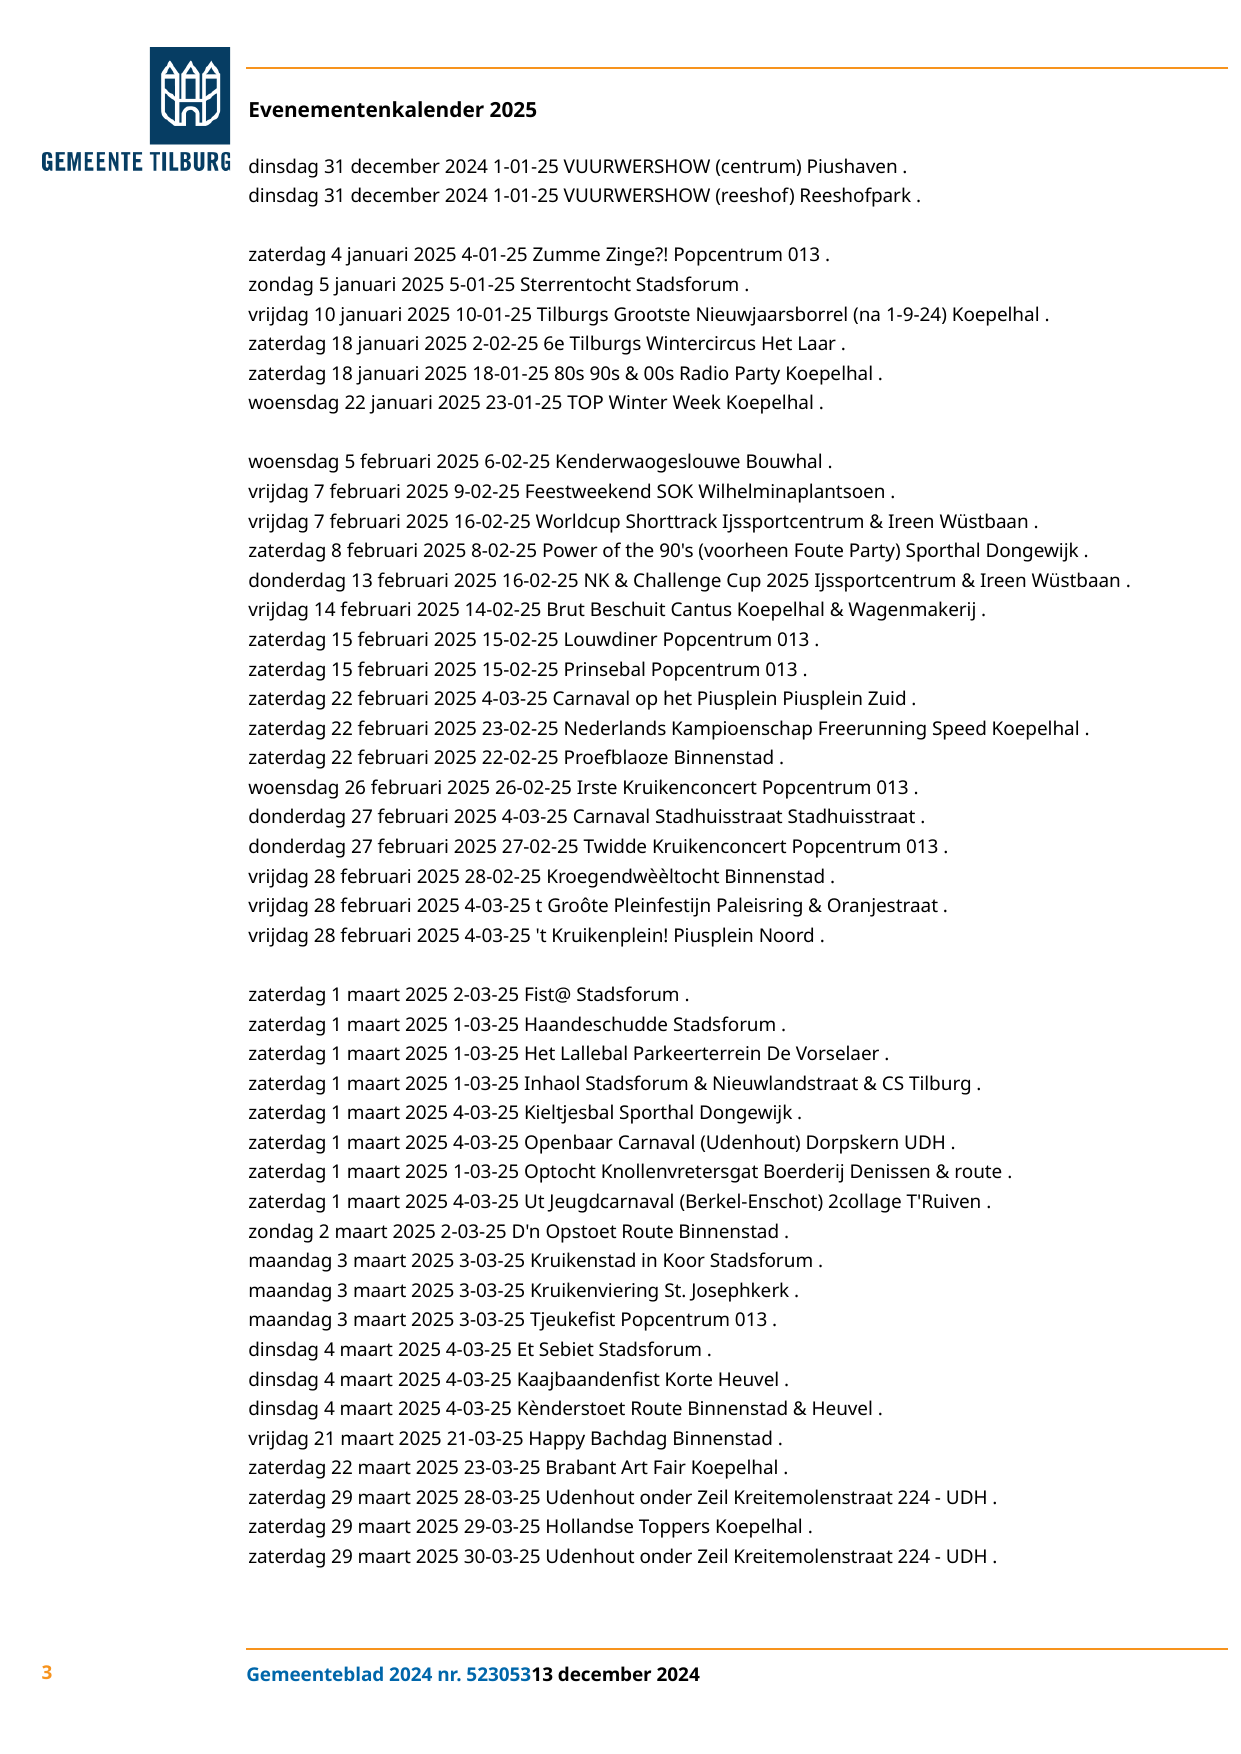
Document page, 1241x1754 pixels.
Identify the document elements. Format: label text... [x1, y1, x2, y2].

text Evenementenkalender 2025 [248, 95, 1152, 123]
text donderdag 13 februari 2025 16-02-25 NK & Challenge Cup 2025 Ijssportcentrum & Ireen Wüstbaan . [248, 567, 1152, 593]
text zaterdag 1 maart 2025 4-03-25 Ut Jeugdcarnaval (Berkel-Enschot) 2collage T'Ruiven . [248, 1188, 1152, 1214]
text vrijdag 7 februari 2025 9-02-25 Feestweekend SOK Wilhelminaplantsoen . [248, 478, 1152, 504]
text vrijdag 14 februari 2025 14-02-25 Brut Beschuit Cantus Koepelhal & Wagenmakerij . [248, 597, 1152, 622]
text vrijdag 28 februari 2025 4-03-25 't Kruikenplein! Piusplein Noord . [248, 922, 1152, 948]
text dinsdag 4 maart 2025 4-03-25 Et Sebiet Stadsforum . [248, 1336, 1152, 1362]
text woensdag 22 januari 2025 23-01-25 TOP Winter Week Koepelhal . [248, 389, 1152, 415]
text maandag 3 maart 2025 3-03-25 Kruikenstad in Koor Stadsforum . [248, 1247, 1152, 1273]
text vrijdag 28 februari 2025 28-02-25 Kroegendwèèltocht Binnenstad . [248, 863, 1152, 889]
text zondag 2 maart 2025 2-03-25 D'n Opstoet Route Binnenstad . [248, 1218, 1152, 1244]
text zaterdag 22 februari 2025 22-02-25 Proefblaoze Binnenstad . [248, 744, 1152, 770]
text zaterdag 15 februari 2025 15-02-25 Louwdiner Popcentrum 013 . [248, 626, 1152, 652]
text donderdag 27 februari 2025 27-02-25 Twidde Kruikenconcert Popcentrum 013 . [248, 833, 1152, 859]
text zondag 5 januari 2025 5-01-25 Sterrentocht Stadsforum . [248, 271, 1152, 297]
text donderdag 27 februari 2025 4-03-25 Carnaval Stadhuisstraat Stadhuisstraat . [248, 804, 1152, 829]
text vrijdag 21 maart 2025 21-03-25 Happy Bachdag Binnenstad . [248, 1425, 1152, 1451]
text zaterdag 1 maart 2025 4-03-25 Openbaar Carnaval (Udenhout) Dorpskern UDH . [248, 1129, 1152, 1155]
text zaterdag 1 maart 2025 4-03-25 Kieltjesbal Sporthal Dongewijk . [248, 1099, 1152, 1125]
text maandag 3 maart 2025 3-03-25 Kruikenviering St. Josephkerk . [248, 1277, 1152, 1303]
picture [41, 47, 231, 172]
text woensdag 5 februari 2025 6-02-25 Kenderwaogeslouwe Bouwhal . [248, 449, 1152, 474]
text dinsdag 4 maart 2025 4-03-25 Kaajbaandenfist Korte Heuvel . [248, 1366, 1152, 1392]
text zaterdag 22 maart 2025 23-03-25 Brabant Art Fair Koepelhal . [248, 1454, 1152, 1480]
text zaterdag 15 februari 2025 15-02-25 Prinsebal Popcentrum 013 . [248, 656, 1152, 682]
text maandag 3 maart 2025 3-03-25 Tjeukefist Popcentrum 013 . [248, 1307, 1152, 1332]
text zaterdag 29 maart 2025 30-03-25 Udenhout onder Zeil Kreitemolenstraat 224 - UDH . [248, 1543, 1152, 1569]
text zaterdag 8 februari 2025 8-02-25 Power of the 90's (voorheen Foute Party) Sporthal Dongewijk . [248, 537, 1152, 563]
text zaterdag 1 maart 2025 1-03-25 Optocht Knollenvretersgat Boerderij Denissen & route . [248, 1159, 1152, 1184]
text dinsdag 31 december 2024 1-01-25 VUURWERSHOW (reeshof) Reeshofpark . [248, 182, 1152, 208]
text woensdag 26 februari 2025 26-02-25 Irste Kruikenconcert Popcentrum 013 . [248, 774, 1152, 800]
text vrijdag 28 februari 2025 4-03-25 t Groôte Pleinfestijn Paleisring & Oranjestraat . [248, 892, 1152, 918]
text zaterdag 18 januari 2025 18-01-25 80s 90s & 00s Radio Party Koepelhal . [248, 360, 1152, 386]
text zaterdag 18 januari 2025 2-02-25 6e Tilburgs Wintercircus Het Laar . [248, 330, 1152, 356]
text zaterdag 22 februari 2025 4-03-25 Carnaval op het Piusplein Piusplein Zuid . [248, 685, 1152, 711]
text zaterdag 4 januari 2025 4-01-25 Zumme Zinge?! Popcentrum 013 . [248, 242, 1152, 267]
text zaterdag 29 maart 2025 29-03-25 Hollandse Toppers Koepelhal . [248, 1514, 1152, 1539]
text zaterdag 29 maart 2025 28-03-25 Udenhout onder Zeil Kreitemolenstraat 224 - UDH . [248, 1484, 1152, 1510]
text zaterdag 1 maart 2025 1-03-25 Haandeschudde Stadsforum . [248, 1011, 1152, 1037]
text vrijdag 10 januari 2025 10-01-25 Tilburgs Grootste Nieuwjaarsborrel (na 1-9-24) Koepelhal . [248, 301, 1152, 327]
text zaterdag 22 februari 2025 23-02-25 Nederlands Kampioenschap Freerunning Speed Koepelhal . [248, 715, 1152, 741]
text zaterdag 1 maart 2025 1-03-25 Het Lallebal Parkeerterrein De Vorselaer . [248, 1040, 1152, 1066]
text zaterdag 1 maart 2025 1-03-25 Inhaol Stadsforum & Nieuwlandstraat & CS Tilburg . [248, 1070, 1152, 1096]
text dinsdag 4 maart 2025 4-03-25 Kènderstoet Route Binnenstad & Heuvel . [248, 1395, 1152, 1421]
text vrijdag 7 februari 2025 16-02-25 Worldcup Shorttrack Ijssportcentrum & Ireen Wüstbaan . [248, 508, 1152, 534]
text dinsdag 31 december 2024 1-01-25 VUURWERSHOW (centrum) Piushaven . [248, 153, 1152, 179]
text zaterdag 1 maart 2025 2-03-25 Fist@ Stadsforum . [248, 981, 1152, 1007]
